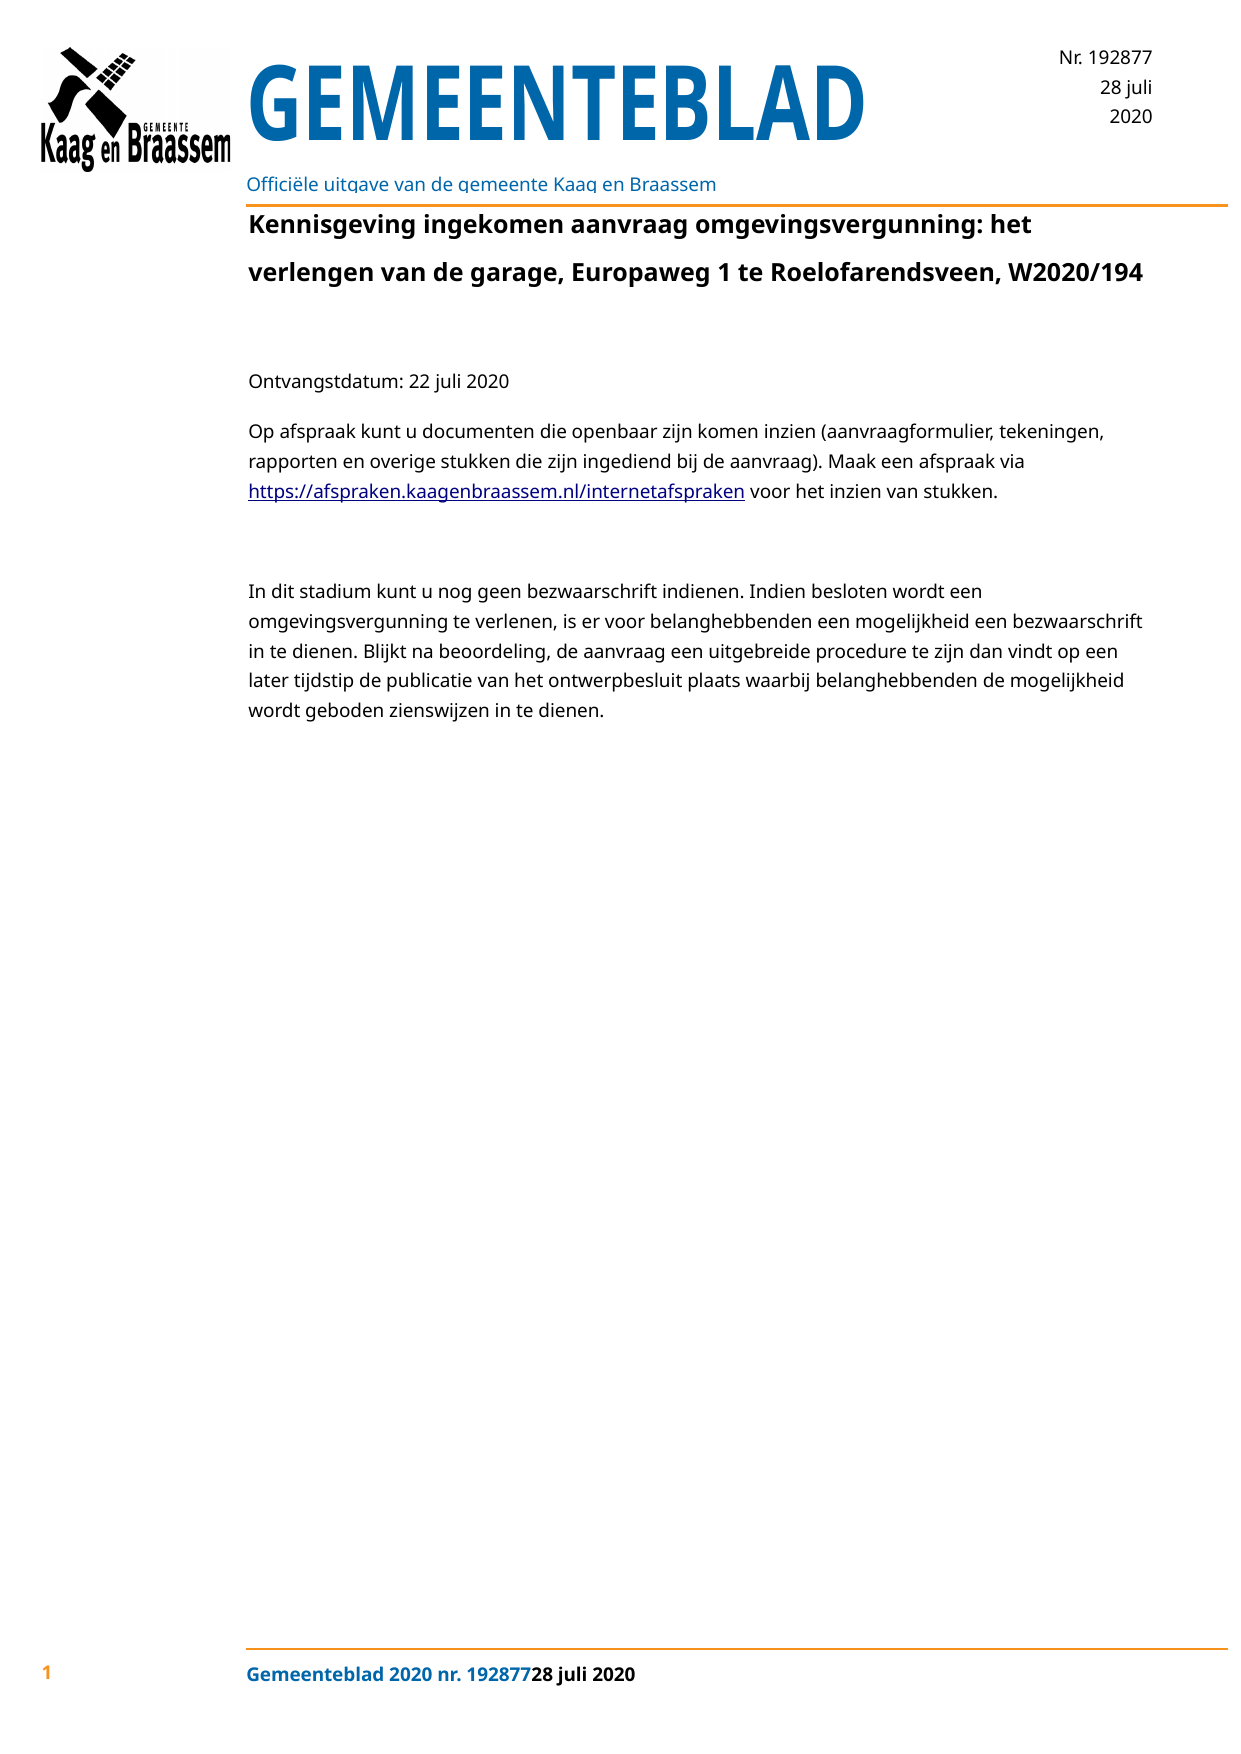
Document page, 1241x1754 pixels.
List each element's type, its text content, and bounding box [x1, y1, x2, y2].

text Op afspraak kunt u documenten die openbaar zijn komen inzien (aanvraagformulier, tekeningen, rapporten en overige stukken die zijn ingediend bij de aanvraag). Maak een afspraak via https://afspraken.kaagenbraassem.nl/internetafspraken voor het inzien van stukken. [248, 419, 1152, 504]
text In dit stadium kunt u nog geen bezwaarschrift indienen. Indien besloten wordt een omgevingsvergunning te verlenen, is er voor belanghebbenden een mogelijkheid een bezwaarschrift in te dienen. Blijkt na beoordeling, de aanvraag een uitgebreide procedure te zijn dan vindt op een later tijdstip de publicatie van het ontwerpbesluit plaats waarbij belanghebbenden de mogelijkheid wordt geboden zienswijzen in te dienen. [248, 579, 1152, 723]
text Kennisgeving ingekomen aanvraag omgevingsvergunning: het verlengen van de garage, Europaweg 1 te Roelofarendsveen, W2020/194 [248, 207, 1152, 288]
picture [41, 47, 231, 172]
text Ontvangstdatum: 22 juli 2020 [248, 368, 1152, 394]
